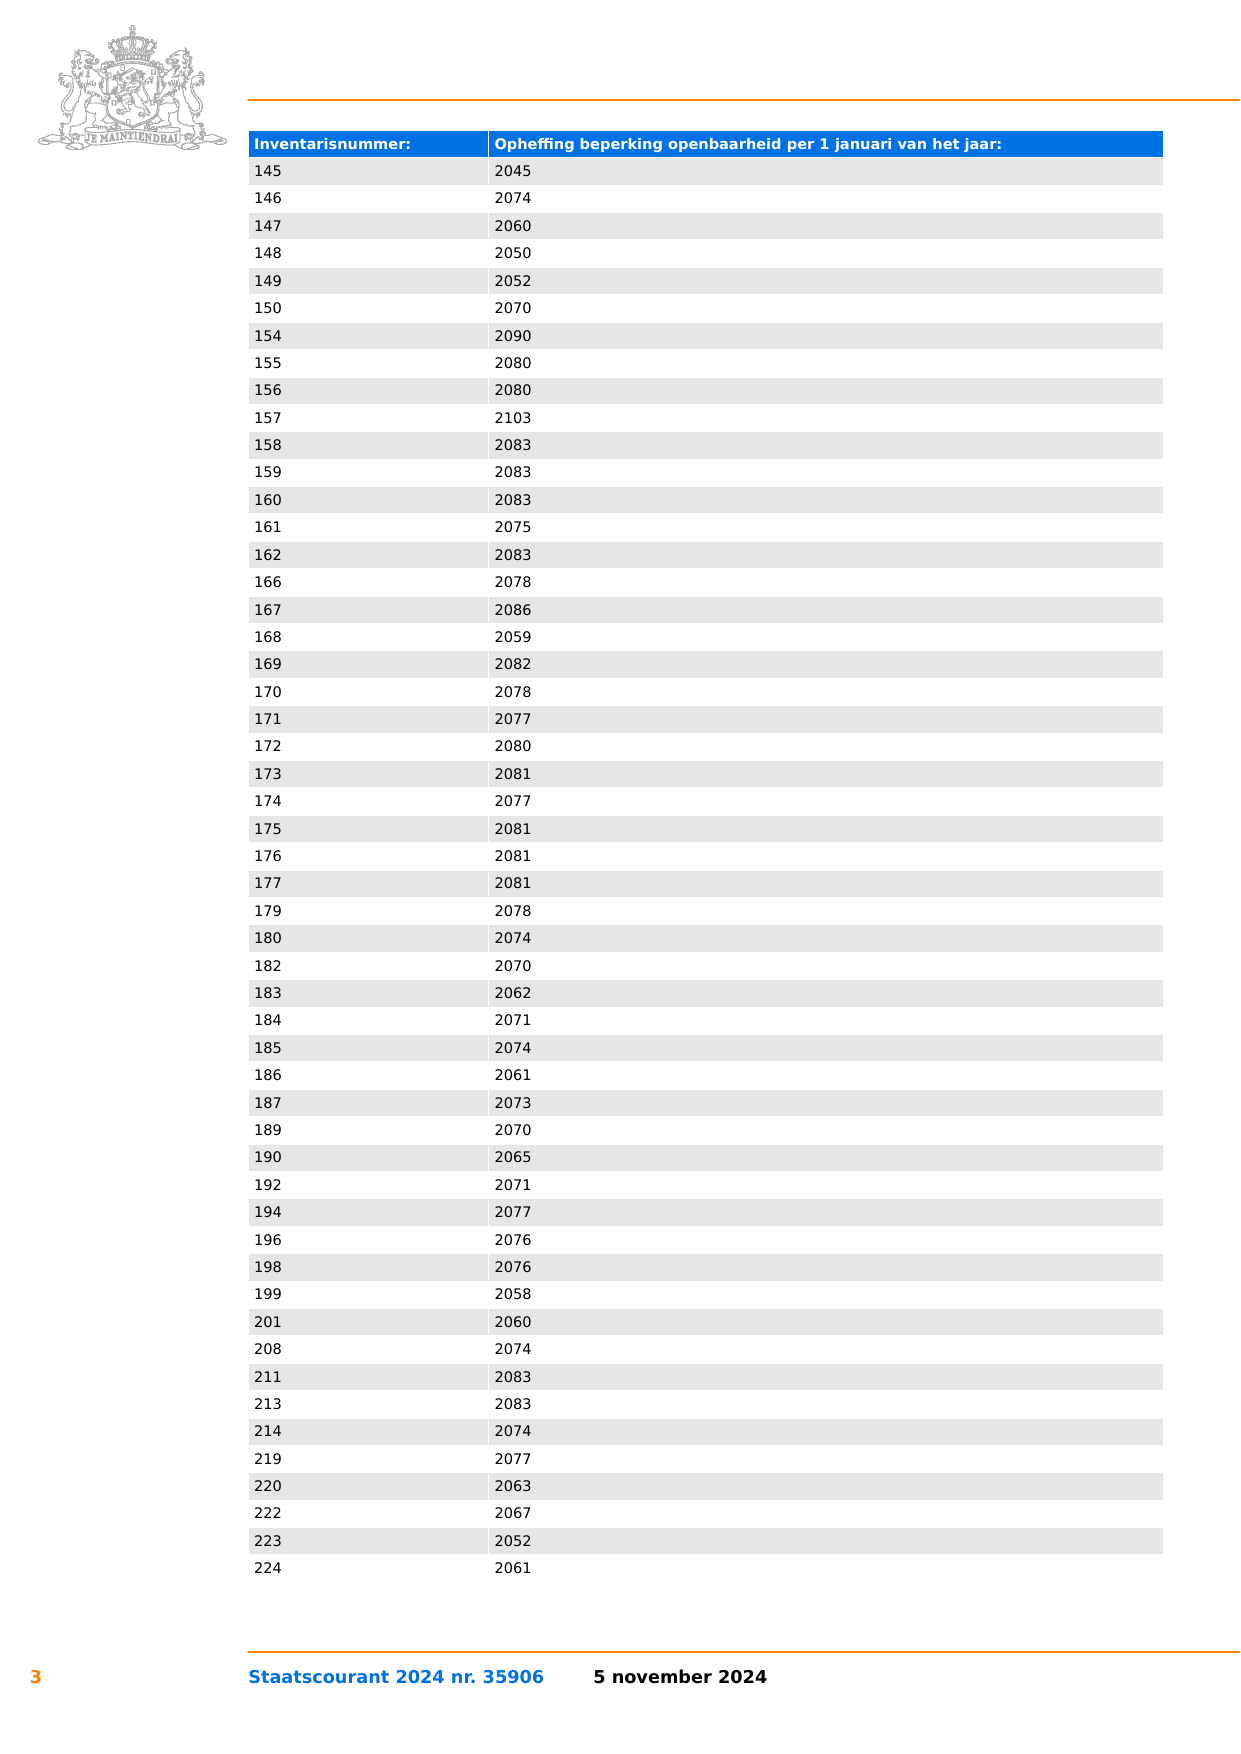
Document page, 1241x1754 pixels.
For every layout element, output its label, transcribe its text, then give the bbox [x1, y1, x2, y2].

table_cell 2063 [489, 1473, 1163, 1500]
table_cell 199 [249, 1282, 488, 1308]
table_cell 146 [249, 186, 488, 212]
table_cell 2077 [489, 789, 1163, 815]
table_cell 211 [249, 1364, 488, 1390]
table_cell 194 [249, 1199, 488, 1226]
table_cell 183 [249, 980, 488, 1007]
table_cell 176 [249, 843, 488, 869]
table_cell 182 [249, 953, 488, 979]
table_cell 201 [249, 1309, 488, 1335]
table_cell 2083 [489, 460, 1163, 486]
table_cell 2061 [489, 1063, 1163, 1089]
table_cell 179 [249, 898, 488, 924]
table_cell 2083 [489, 1364, 1163, 1390]
table_cell 169 [249, 651, 488, 678]
table_cell 2078 [489, 679, 1163, 705]
table_cell 2060 [489, 213, 1163, 239]
table_cell 2076 [489, 1227, 1163, 1253]
table_cell 2081 [489, 816, 1163, 842]
table_cell 2060 [489, 1309, 1163, 1335]
table_cell 147 [249, 213, 488, 239]
table_cell 2071 [489, 1172, 1163, 1198]
table_cell 168 [249, 624, 488, 650]
table_cell 2050 [489, 241, 1163, 267]
table_cell 186 [249, 1063, 488, 1089]
table_cell 2103 [489, 405, 1163, 431]
table_cell 2071 [489, 1008, 1163, 1034]
table_cell 2074 [489, 925, 1163, 952]
table_cell 156 [249, 378, 488, 404]
table_cell 2080 [489, 734, 1163, 760]
table_cell 150 [249, 295, 488, 322]
table_cell 161 [249, 515, 488, 541]
table_cell 180 [249, 925, 488, 952]
table_cell 2083 [489, 1391, 1163, 1417]
table_cell 223 [249, 1528, 488, 1554]
table_cell 2073 [489, 1090, 1163, 1116]
table_cell 214 [249, 1419, 488, 1445]
table_cell 2086 [489, 597, 1163, 623]
table_cell 166 [249, 569, 488, 596]
table_cell 2080 [489, 378, 1163, 404]
table_cell 2074 [489, 186, 1163, 212]
table_cell 149 [249, 268, 488, 294]
table_cell 2062 [489, 980, 1163, 1007]
table_cell 220 [249, 1473, 488, 1500]
table_cell 2074 [489, 1336, 1163, 1363]
table_cell 145 [249, 158, 488, 185]
table_cell 2075 [489, 515, 1163, 541]
table_cell 2074 [489, 1419, 1163, 1445]
table_header Opheffing beperking openbaarheid per 1 januari van het jaar: [489, 131, 1163, 157]
table_cell 2052 [489, 268, 1163, 294]
table_cell 2058 [489, 1282, 1163, 1308]
table_cell 2083 [489, 487, 1163, 513]
table_cell 160 [249, 487, 488, 513]
table_cell 2070 [489, 1117, 1163, 1143]
table_cell 190 [249, 1145, 488, 1171]
table_cell 2090 [489, 323, 1163, 349]
table_cell 159 [249, 460, 488, 486]
table_cell 2078 [489, 898, 1163, 924]
table_cell 2077 [489, 1199, 1163, 1226]
table_cell 148 [249, 241, 488, 267]
table_cell 187 [249, 1090, 488, 1116]
table_cell 222 [249, 1501, 488, 1527]
table_cell 2061 [489, 1556, 1163, 1582]
table_cell 2052 [489, 1528, 1163, 1554]
table_cell 2081 [489, 843, 1163, 869]
table_cell 2045 [489, 158, 1163, 185]
table_cell 2083 [489, 542, 1163, 568]
table_cell 224 [249, 1556, 488, 1582]
table_cell 155 [249, 350, 488, 376]
table_cell 2081 [489, 871, 1163, 897]
table_cell 173 [249, 761, 488, 787]
picture [38, 25, 227, 150]
table_cell 158 [249, 432, 488, 459]
table_header Inventarisnummer: [249, 131, 488, 157]
table_cell 174 [249, 789, 488, 815]
table_cell 2059 [489, 624, 1163, 650]
table_cell 170 [249, 679, 488, 705]
table_cell 184 [249, 1008, 488, 1034]
table_cell 2080 [489, 350, 1163, 376]
table_cell 2067 [489, 1501, 1163, 1527]
table_cell 2081 [489, 761, 1163, 787]
table_cell 2082 [489, 651, 1163, 678]
table_cell 198 [249, 1254, 488, 1281]
table_cell 2065 [489, 1145, 1163, 1171]
table_cell 162 [249, 542, 488, 568]
table_cell 2074 [489, 1035, 1163, 1061]
table_cell 189 [249, 1117, 488, 1143]
table_cell 167 [249, 597, 488, 623]
table_cell 2077 [489, 706, 1163, 733]
table_cell 2083 [489, 432, 1163, 459]
table_cell 171 [249, 706, 488, 733]
table_cell 2077 [489, 1446, 1163, 1472]
table_cell 157 [249, 405, 488, 431]
table_cell 196 [249, 1227, 488, 1253]
table_cell 2078 [489, 569, 1163, 596]
table_cell 2076 [489, 1254, 1163, 1281]
table_cell 185 [249, 1035, 488, 1061]
table_cell 219 [249, 1446, 488, 1472]
table_cell 177 [249, 871, 488, 897]
table_cell 213 [249, 1391, 488, 1417]
table_cell 154 [249, 323, 488, 349]
table_cell 208 [249, 1336, 488, 1363]
table_cell 2070 [489, 295, 1163, 322]
table_cell 172 [249, 734, 488, 760]
table_cell 175 [249, 816, 488, 842]
table_cell 2070 [489, 953, 1163, 979]
table_cell 192 [249, 1172, 488, 1198]
